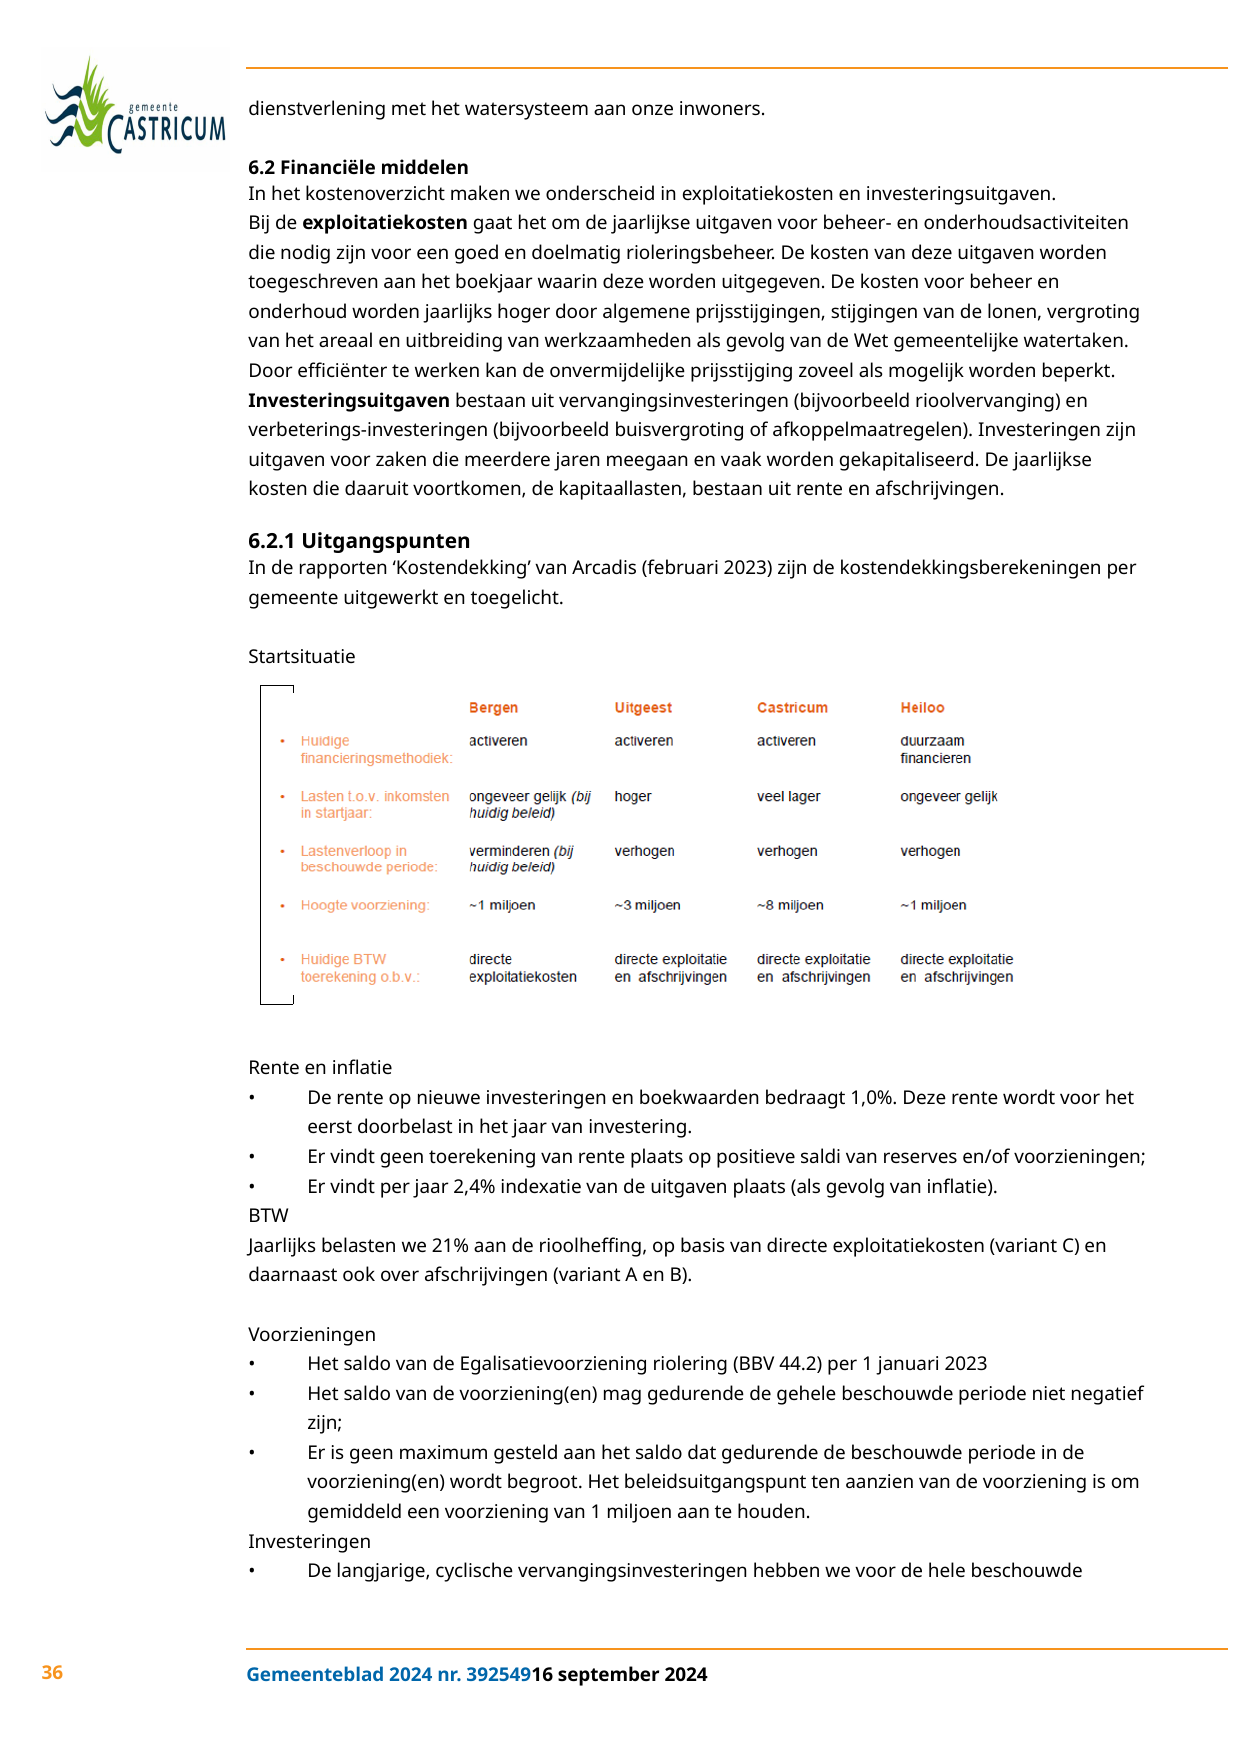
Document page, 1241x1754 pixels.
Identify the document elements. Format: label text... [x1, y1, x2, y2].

text dienstverlening met het watersysteem aan onze inwoners. [248, 95, 1152, 121]
text In het kostenoverzicht maken we onderscheid in exploitatiekosten en investeringsuitgaven. [248, 180, 1152, 205]
list Het saldo van de voorziening(en) mag gedurende de gehele beschouwde periode niet negatief zijn; [248, 1380, 1152, 1435]
list Er vindt per jaar 2,4% indexatie van de uitgaven plaats (als gevolg van inflatie). [248, 1173, 1152, 1199]
text Startsituatie [248, 643, 1152, 669]
text Voorzieningen [248, 1321, 1152, 1347]
text Jaarlijks belasten we 21% aan de rioolheffing, op basis van directe exploitatiekosten (variant C) en daarnaast ook over afschrijvingen (variant A en B). [248, 1232, 1152, 1287]
picture [41, 47, 231, 172]
text Bij de exploitatiekosten gaat het om de jaarlijkse uitgaven voor beheer- en onderhoudsactiviteiten die nodig zijn voor een goed en doelmatig rioleringsbeheer. De kosten van deze uitgaven worden toegeschreven aan het boekjaar waarin deze worden uitgegeven. De kosten voor beheer en onderhoud worden jaarlijks hoger door algemene prijsstijgingen, stijgingen van de lonen, vergroting van het areaal en uitbreiding van werkzaamheden als gevolg van de Wet gemeentelijke watertaken. Door efficiënter te werken kan de onvermijdelijke prijsstijging zoveel als mogelijk worden beperkt. [248, 209, 1152, 383]
list De rente op nieuwe investeringen en boekwaarden bedraagt 1,0%. Deze rente wordt voor het eerst doorbelast in het jaar van investering. [248, 1084, 1152, 1139]
list Er vindt geen toerekening van rente plaats op positieve saldi van reserves en/of voorzieningen; [248, 1143, 1152, 1169]
list De langjarige, cyclische vervangingsinvesteringen hebben we voor de hele beschouwde [248, 1557, 1152, 1583]
list Het saldo van de Egalisatievoorziening riolering (BBV 44.2) per 1 januari 2023 [248, 1350, 1152, 1376]
picture [268, 693, 1037, 995]
text In de rapporten ‘Kostendekking’ van Arcadis (februari 2023) zijn de kostendekkingsberekeningen per gemeente uitgewerkt en toegelicht. [248, 554, 1152, 610]
text BTW [248, 1202, 1152, 1228]
text Investeringsuitgaven bestaan uit vervangingsinvesteringen (bijvoorbeeld rioolvervanging) en verbeterings-investeringen (bijvoorbeeld buisvergroting of afkoppelmaatregelen). Investeringen zijn uitgaven voor zaken die meerdere jaren meegaan en vaak worden gekapitaliseerd. De jaarlijkse kosten die daaruit voortkomen, de kapitaallasten, bestaan uit rente en afschrijvingen. [248, 387, 1152, 501]
text Investeringen [248, 1528, 1152, 1554]
list Er is geen maximum gesteld aan het saldo dat gedurende de beschouwde periode in de voorziening(en) wordt begroot. Het beleidsuitgangspunt ten aanzien van de voorziening is om gemiddeld een voorziening van 1 miljoen aan te houden. [248, 1439, 1152, 1524]
text Rente en inflatie [248, 1054, 1152, 1080]
text 6.2 Financiële middelen [248, 154, 1152, 180]
text 6.2.1 Uitgangspunten [248, 526, 1152, 554]
